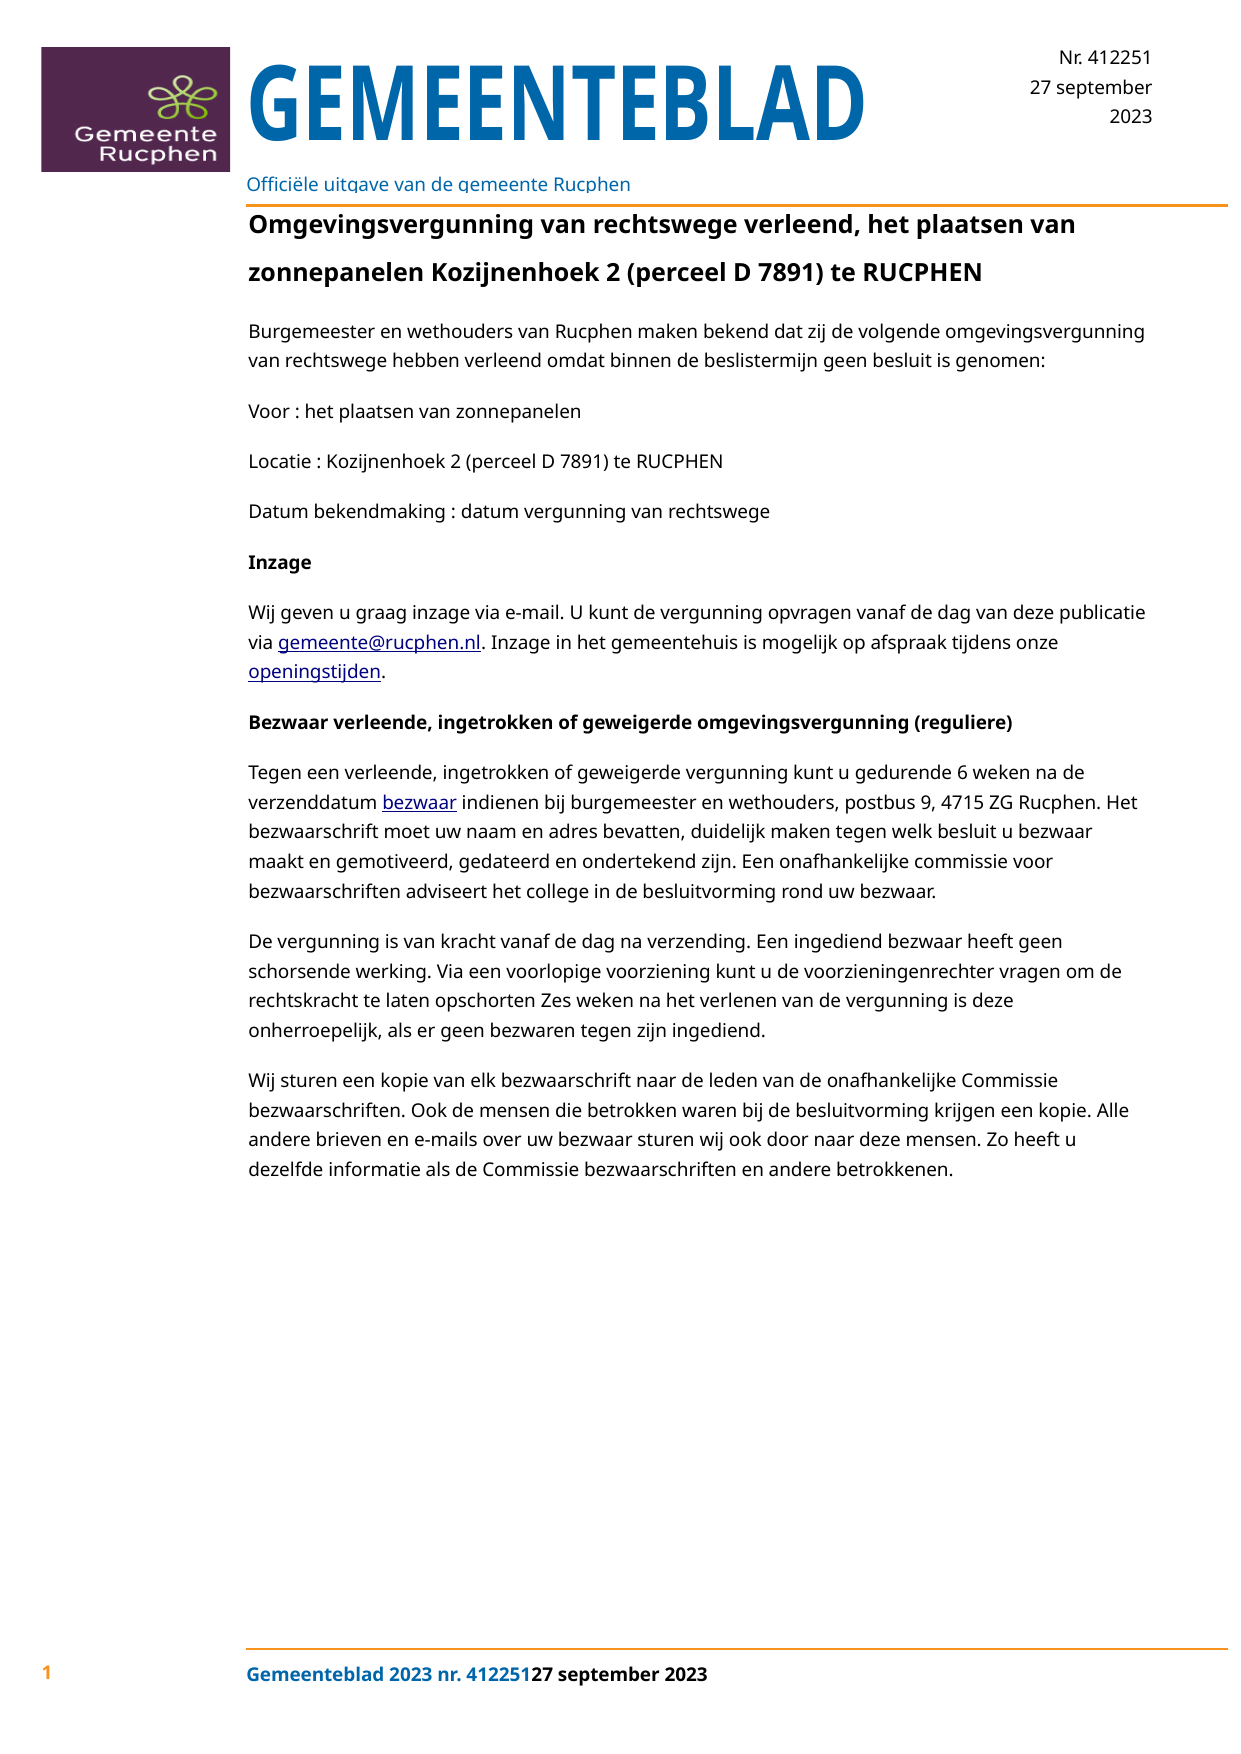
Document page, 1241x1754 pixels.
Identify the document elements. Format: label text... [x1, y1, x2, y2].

text Omgevingsvergunning van rechtswege verleend, het plaatsen van zonnepanelen Kozijnenhoek 2 (perceel D 7891) te RUCPHEN [248, 207, 1152, 288]
text Burgemeester en wethouders van Rucphen maken bekend dat zij de volgende omgevingsvergunning van rechtswege hebben verleend omdat binnen de beslistermijn geen besluit is genomen: [248, 318, 1152, 373]
text Tegen een verleende, ingetrokken of geweigerde vergunning kunt u gedurende 6 weken na de verzenddatum bezwaar indienen bij burgemeester en wethouders, postbus 9, 4715 ZG Rucphen. Het bezwaarschrift moet uw naam en adres bevatten, duidelijk maken tegen welk besluit u bezwaar maakt en gemotiveerd, gedateerd en ondertekend zijn. Een onafhankelijke commissie voor bezwaarschriften adviseert het college in de besluitvorming rond uw bezwaar. [248, 759, 1152, 904]
text De vergunning is van kracht vanaf de dag na verzending. Een ingediend bezwaar heeft geen schorsende werking. Via een voorlopige voorziening kunt u de voorzieningenrechter vragen om de rechtskracht te laten opschorten Zes weken na het verlenen van de vergunning is deze onherroepelijk, als er geen bezwaren tegen zijn ingediend. [248, 928, 1152, 1043]
picture [41, 47, 231, 172]
text Bezwaar verleende, ingetrokken of geweigerde omgevingsvergunning (reguliere) [248, 709, 1152, 735]
text Wij geven u graag inzage via e-mail. U kunt de vergunning opvragen vanaf de dag van deze publicatie via gemeente@rucphen.nl. Inzage in het gemeentehuis is mogelijk op afspraak tijdens onze openingstijden. [248, 599, 1152, 684]
text Voor : het plaatsen van zonnepanelen [248, 398, 1152, 424]
text Wij sturen een kopie van elk bezwaarschrift naar de leden van de onafhankelijke Commissie bezwaarschriften. Ook de mensen die betrokken waren bij de besluitvorming krijgen een kopie. Alle andere brieven en e-mails over uw bezwaar sturen wij ook door naar deze mensen. Zo heeft u dezelfde informatie als de Commissie bezwaarschriften en andere betrokkenen. [248, 1067, 1152, 1182]
text Datum bekendmaking : datum vergunning van rechtswege [248, 499, 1152, 524]
text Locatie : Kozijnenhoek 2 (perceel D 7891) te RUCPHEN [248, 448, 1152, 474]
text Inzage [248, 549, 1152, 575]
